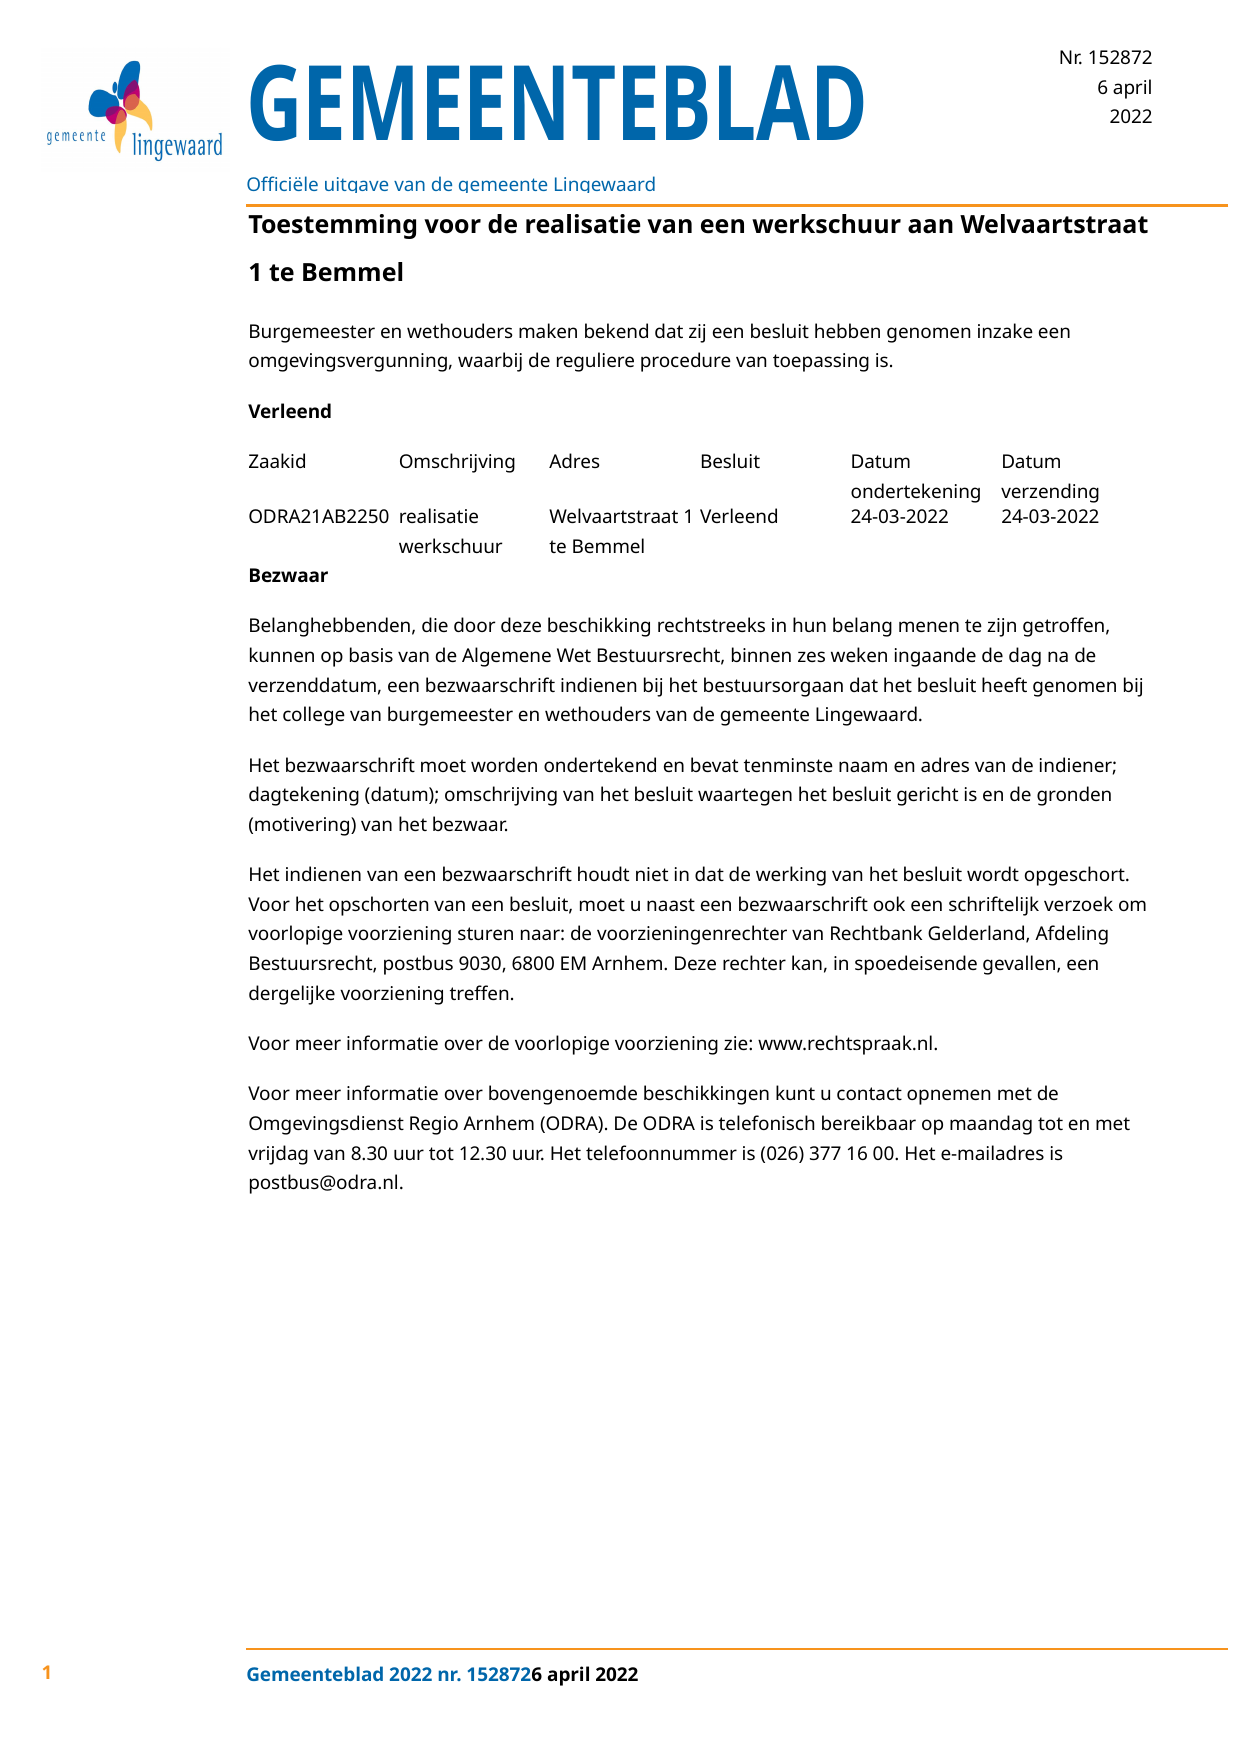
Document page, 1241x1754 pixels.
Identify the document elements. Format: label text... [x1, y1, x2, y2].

table_header Adres [549, 449, 700, 504]
table_cell Welvaartstraat 1 te Bemmel [549, 504, 700, 559]
table_cell ODRA21AB2250 [248, 504, 398, 559]
text Burgemeester en wethouders maken bekend dat zij een besluit hebben genomen inzake een omgevingsvergunning, waarbij de reguliere procedure van toepassing is. [248, 318, 1152, 373]
text Verleend [248, 398, 1152, 424]
table_cell 24-03-2022 [1001, 504, 1152, 559]
table_header Zaakid [248, 449, 398, 504]
text Voor meer informatie over bovengenoemde beschikkingen kunt u contact opnemen met de Omgevingsdienst Regio Arnhem (ODRA). De ODRA is telefonisch bereikbaar op maandag tot en met vrijdag van 8.30 uur tot 12.30 uur. Het telefoonnummer is (026) 377 16 00. Het e-mailadres is postbus@odra.nl. [248, 1081, 1152, 1195]
text Toestemming voor de realisatie van een werkschuur aan Welvaartstraat 1 te Bemmel [248, 207, 1152, 288]
text Het bezwaarschrift moet worden ondertekend en bevat tenminste naam en adres van de indiener; dagtekening (datum); omschrijving van het besluit waartegen het besluit gericht is en de gronden (motivering) van het bezwaar. [248, 752, 1152, 837]
text Belanghebbenden, die door deze beschikking rechtstreeks in hun belang menen te zijn getroffen, kunnen op basis van de Algemene Wet Bestuursrecht, binnen zes weken ingaande de dag na de verzenddatum, een bezwaarschrift indienen bij het bestuursorgaan dat het besluit heeft genomen bij het college van burgemeester en wethouders van de gemeente Lingewaard. [248, 613, 1152, 727]
text Voor meer informatie over de voorlopige voorziening zie: www.rechtspraak.nl. [248, 1030, 1152, 1056]
text Bezwaar [248, 562, 1152, 588]
table_header Besluit [700, 449, 850, 504]
table_cell 24-03-2022 [850, 504, 1001, 559]
table_header Datum ondertekening [850, 449, 1001, 504]
table_cell realisatie werkschuur [399, 504, 549, 559]
text Het indienen van een bezwaarschrift houdt niet in dat de werking van het besluit wordt opgeschort. Voor het opschorten van een besluit, moet u naast een bezwaarschrift ook een schriftelijk verzoek om voorlopige voorziening sturen naar: de voorzieningenrechter van Rechtbank Gelderland, Afdeling Bestuursrecht, postbus 9030, 6800 EM Arnhem. Deze rechter kan, in spoedeisende gevallen, een dergelijke voorziening treffen. [248, 861, 1152, 1006]
table_header Omschrijving [399, 449, 549, 504]
table_header Datum verzending [1001, 449, 1152, 504]
picture [41, 47, 231, 172]
table_cell Verleend [700, 504, 850, 559]
